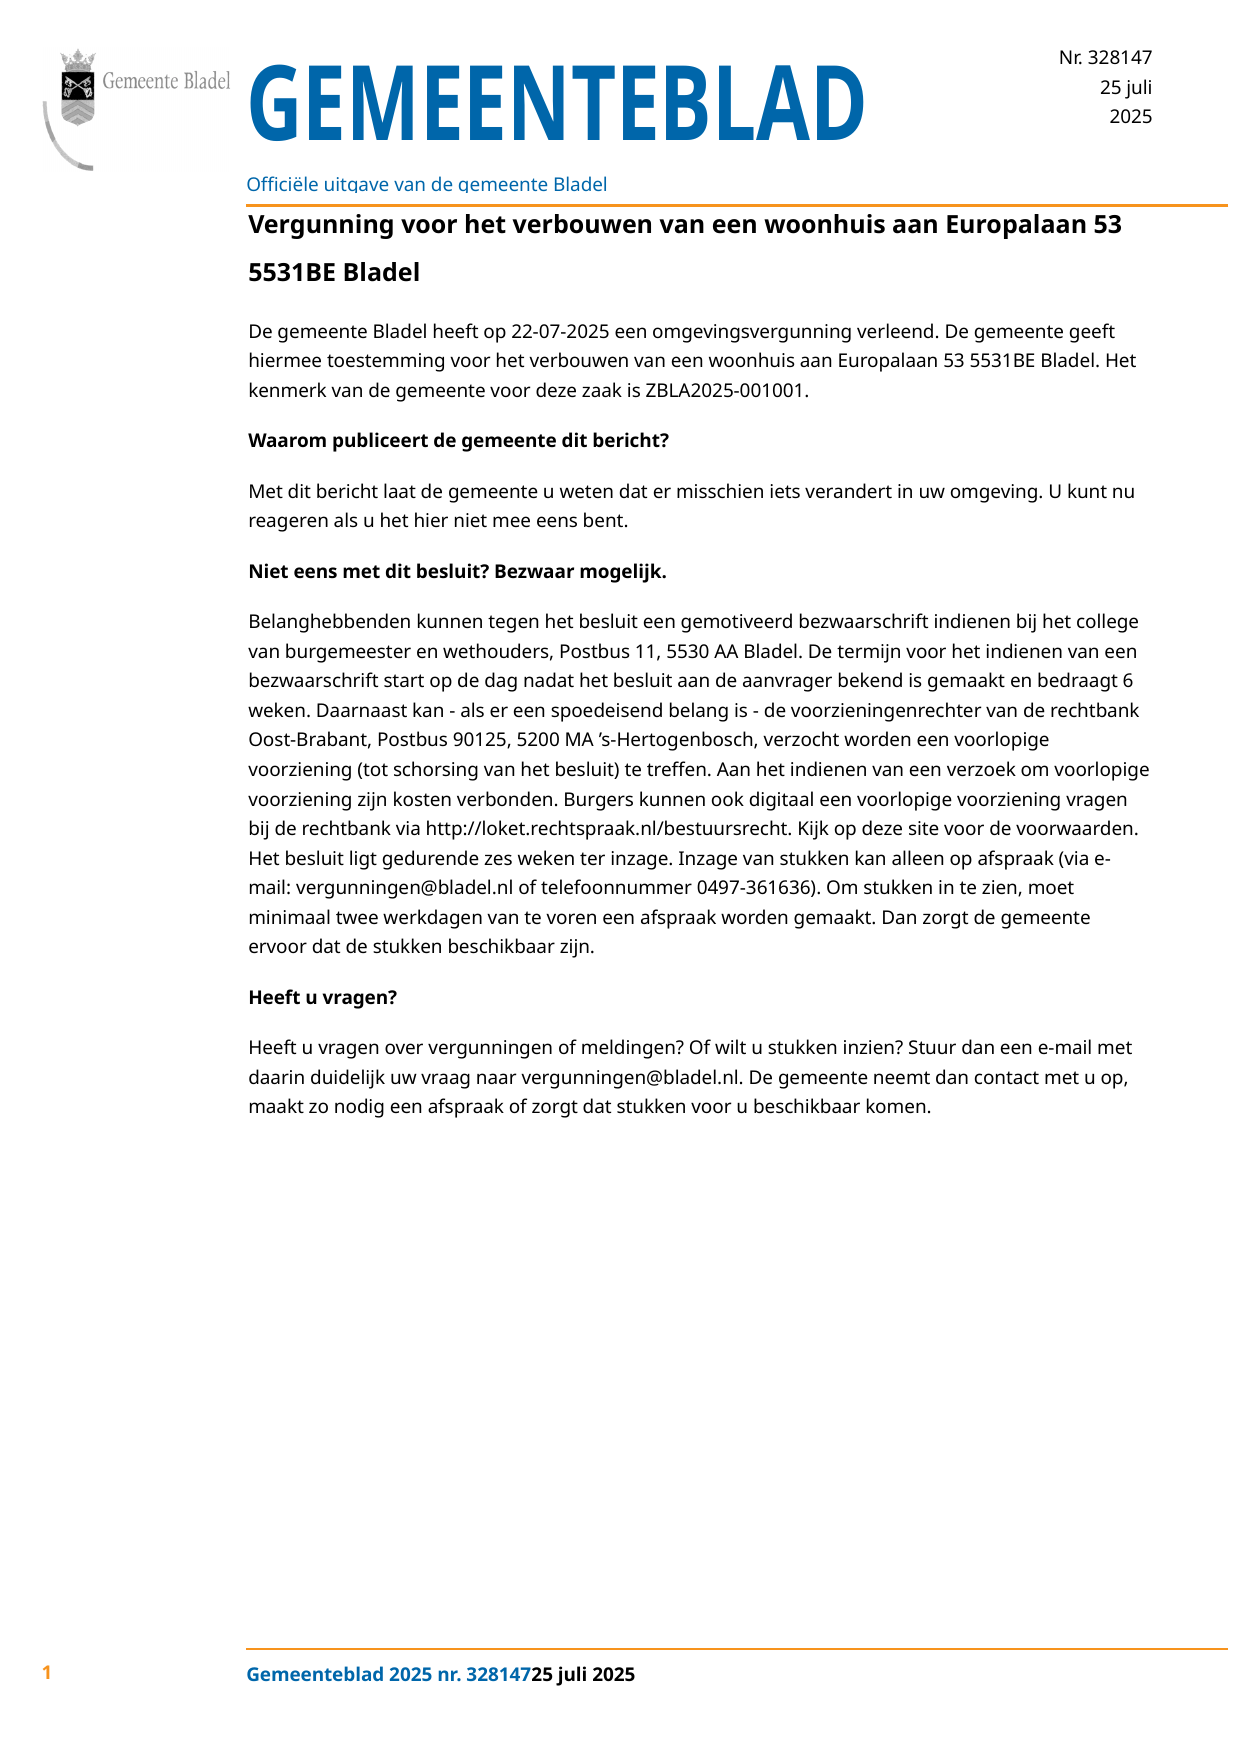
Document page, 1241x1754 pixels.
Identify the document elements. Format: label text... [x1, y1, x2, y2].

text Vergunning voor het verbouwen van een woonhuis aan Europalaan 53 5531BE Bladel [248, 207, 1152, 288]
text Met dit bericht laat de gemeente u weten dat er misschien iets verandert in uw omgeving. U kunt nu reageren als u het hier niet mee eens bent. [248, 478, 1152, 533]
picture [41, 47, 231, 172]
text De gemeente Bladel heeft op 22-07-2025 een omgevingsvergunning verleend. De gemeente geeft hiermee toestemming voor het verbouwen van een woonhuis aan Europalaan 53 5531BE Bladel. Het kenmerk van de gemeente voor deze zaak is ZBLA2025-001001. [248, 318, 1152, 403]
text Belanghebbenden kunnen tegen het besluit een gemotiveerd bezwaarschrift indienen bij het college van burgemeester en wethouders, Postbus 11, 5530 AA Bladel. De termijn voor het indienen van een bezwaarschrift start op de dag nadat het besluit aan de aanvrager bekend is gemaakt en bedraagt 6 weken. Daarnaast kan - als er een spoedeisend belang is - de voorzieningenrechter van de rechtbank Oost-Brabant, Postbus 90125, 5200 MA ’s-Hertogenbosch, verzocht worden een voorlopige voorziening (tot schorsing van het besluit) te treffen. Aan het indienen van een verzoek om voorlopige voorziening zijn kosten verbonden. Burgers kunnen ook digitaal een voorlopige voorziening vragen bij de rechtbank via http://loket.rechtspraak.nl/bestuursrecht. Kijk op deze site voor de voorwaarden. Het besluit ligt gedurende zes weken ter inzage. Inzage van stukken kan alleen op afspraak (via e-mail: vergunningen@bladel.nl of telefoonnummer 0497-361636). Om stukken in te zien, moet minimaal twee werkdagen van te voren een afspraak worden gemaakt. Dan zorgt de gemeente ervoor dat de stukken beschikbaar zijn. [248, 608, 1152, 959]
text Niet eens met dit besluit? Bezwaar mogelijk. [248, 558, 1152, 584]
text Waarom publiceert de gemeente dit bericht? [248, 427, 1152, 453]
text Heeft u vragen? [248, 984, 1152, 1010]
text Heeft u vragen over vergunningen of meldingen? Of wilt u stukken inzien? Stuur dan een e-mail met daarin duidelijk uw vraag naar vergunningen@bladel.nl. De gemeente neemt dan contact met u op, maakt zo nodig een afspraak of zorgt dat stukken voor u beschikbaar komen. [248, 1034, 1152, 1119]
